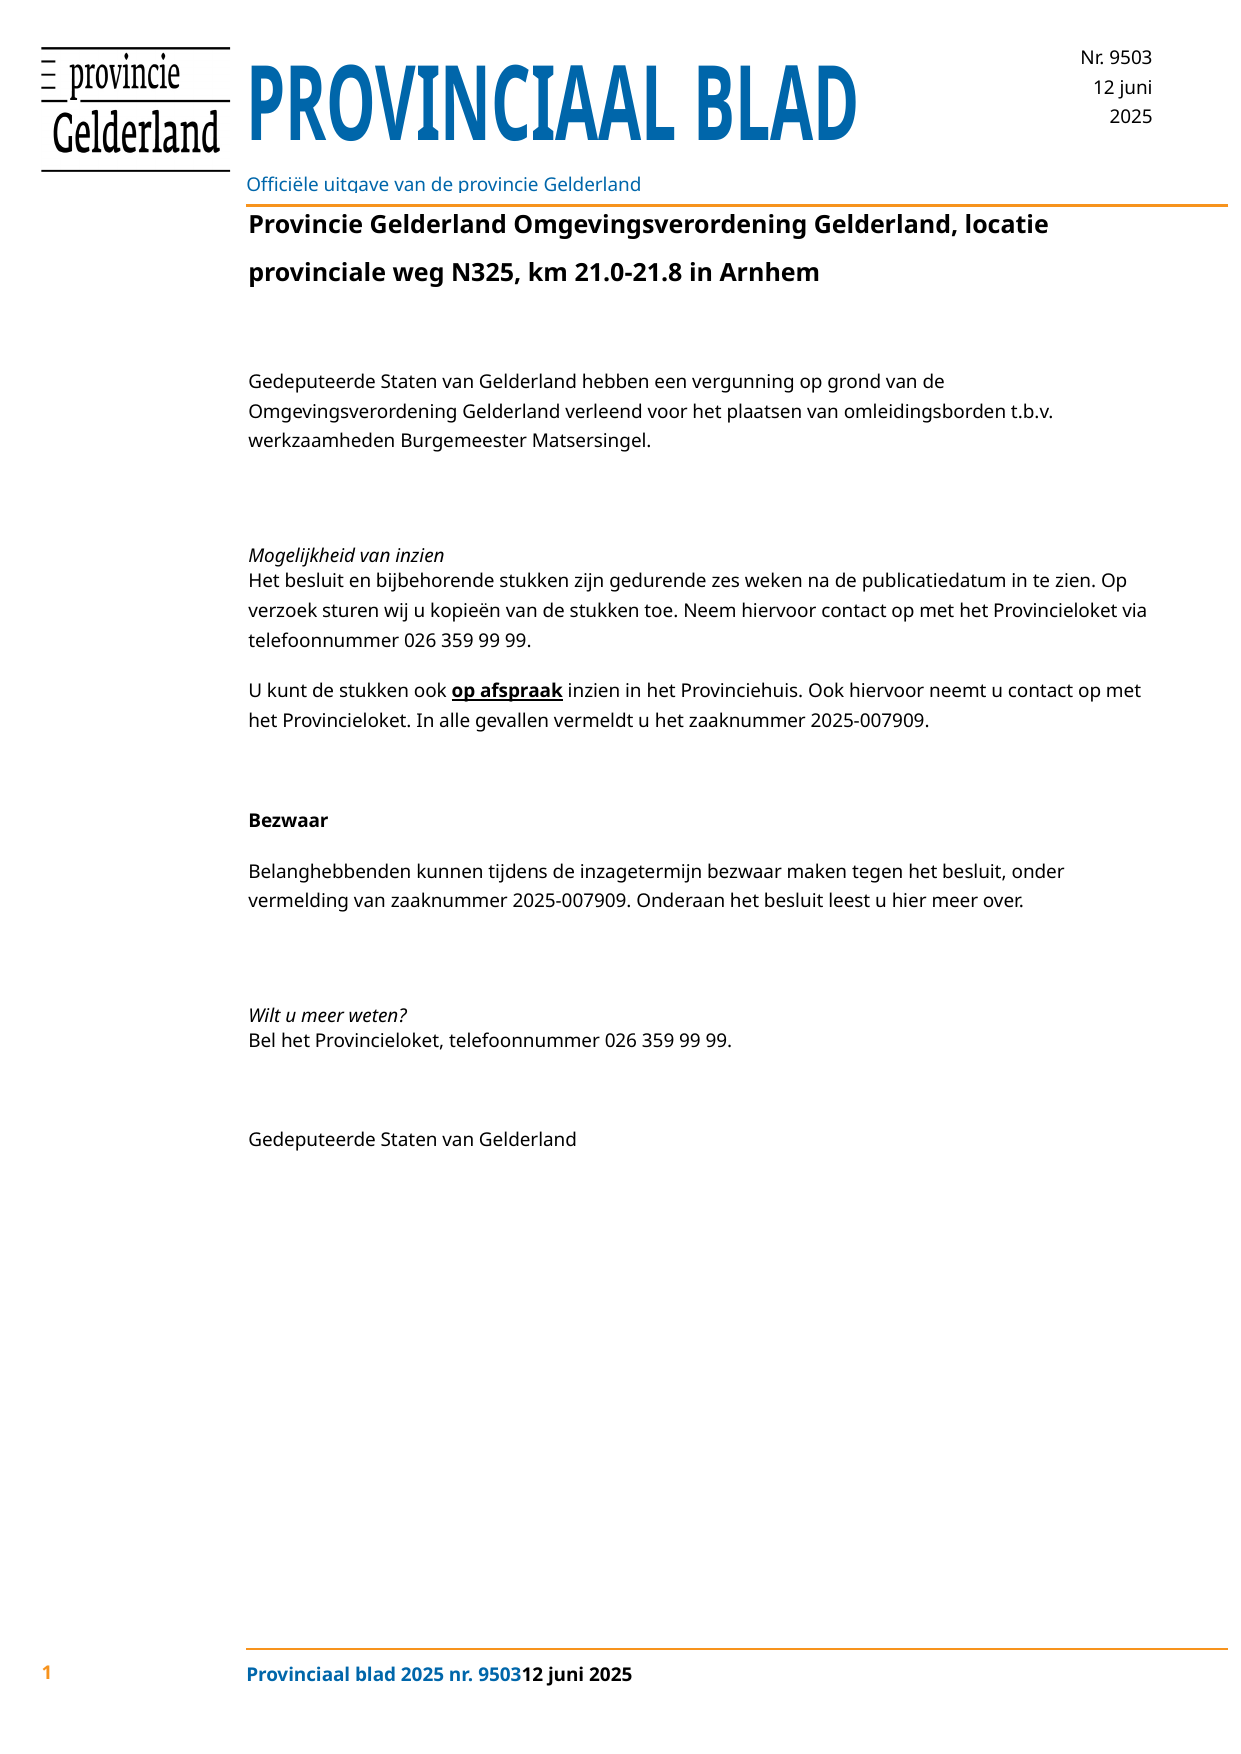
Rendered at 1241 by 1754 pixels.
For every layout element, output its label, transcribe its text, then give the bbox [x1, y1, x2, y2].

text Bezwaar [248, 808, 1152, 833]
text Wilt u meer weten? [248, 1002, 1152, 1028]
text Provincie Gelderland Omgevingsverordening Gelderland, locatie provinciale weg N325, km 21.0-21.8 in Arnhem [248, 207, 1152, 288]
text Gedeputeerde Staten van Gelderland hebben een vergunning op grond van de Omgevingsverordening Gelderland verleend voor het plaatsen van omleidingsborden t.b.v. werkzaamheden Burgemeester Matsersingel. [248, 368, 1152, 453]
text Belanghebbenden kunnen tijdens de inzagetermijn bezwaar maken tegen het besluit, onder vermelding van zaaknummer 2025-007909. Onderaan het besluit leest u hier meer over. [248, 858, 1152, 913]
text Mogelijkheid van inzien [248, 542, 1152, 568]
text Het besluit en bijbehorende stukken zijn gedurende zes weken na de publicatiedatum in te zien. Op verzoek sturen wij u kopieën van de stukken toe. Neem hiervoor contact op met het Provincieloket via telefoonnummer 026 359 99 99. [248, 568, 1152, 652]
text Gedeputeerde Staten van Gelderland [248, 1126, 1152, 1152]
picture [41, 47, 231, 172]
text Bel het Provincieloket, telefoonnummer 026 359 99 99. [248, 1028, 1152, 1053]
text U kunt de stukken ook op afspraak inzien in het Provinciehuis. Ook hiervoor neemt u contact op met het Provincieloket. In alle gevallen vermeldt u het zaaknummer 2025-007909. [248, 677, 1152, 732]
